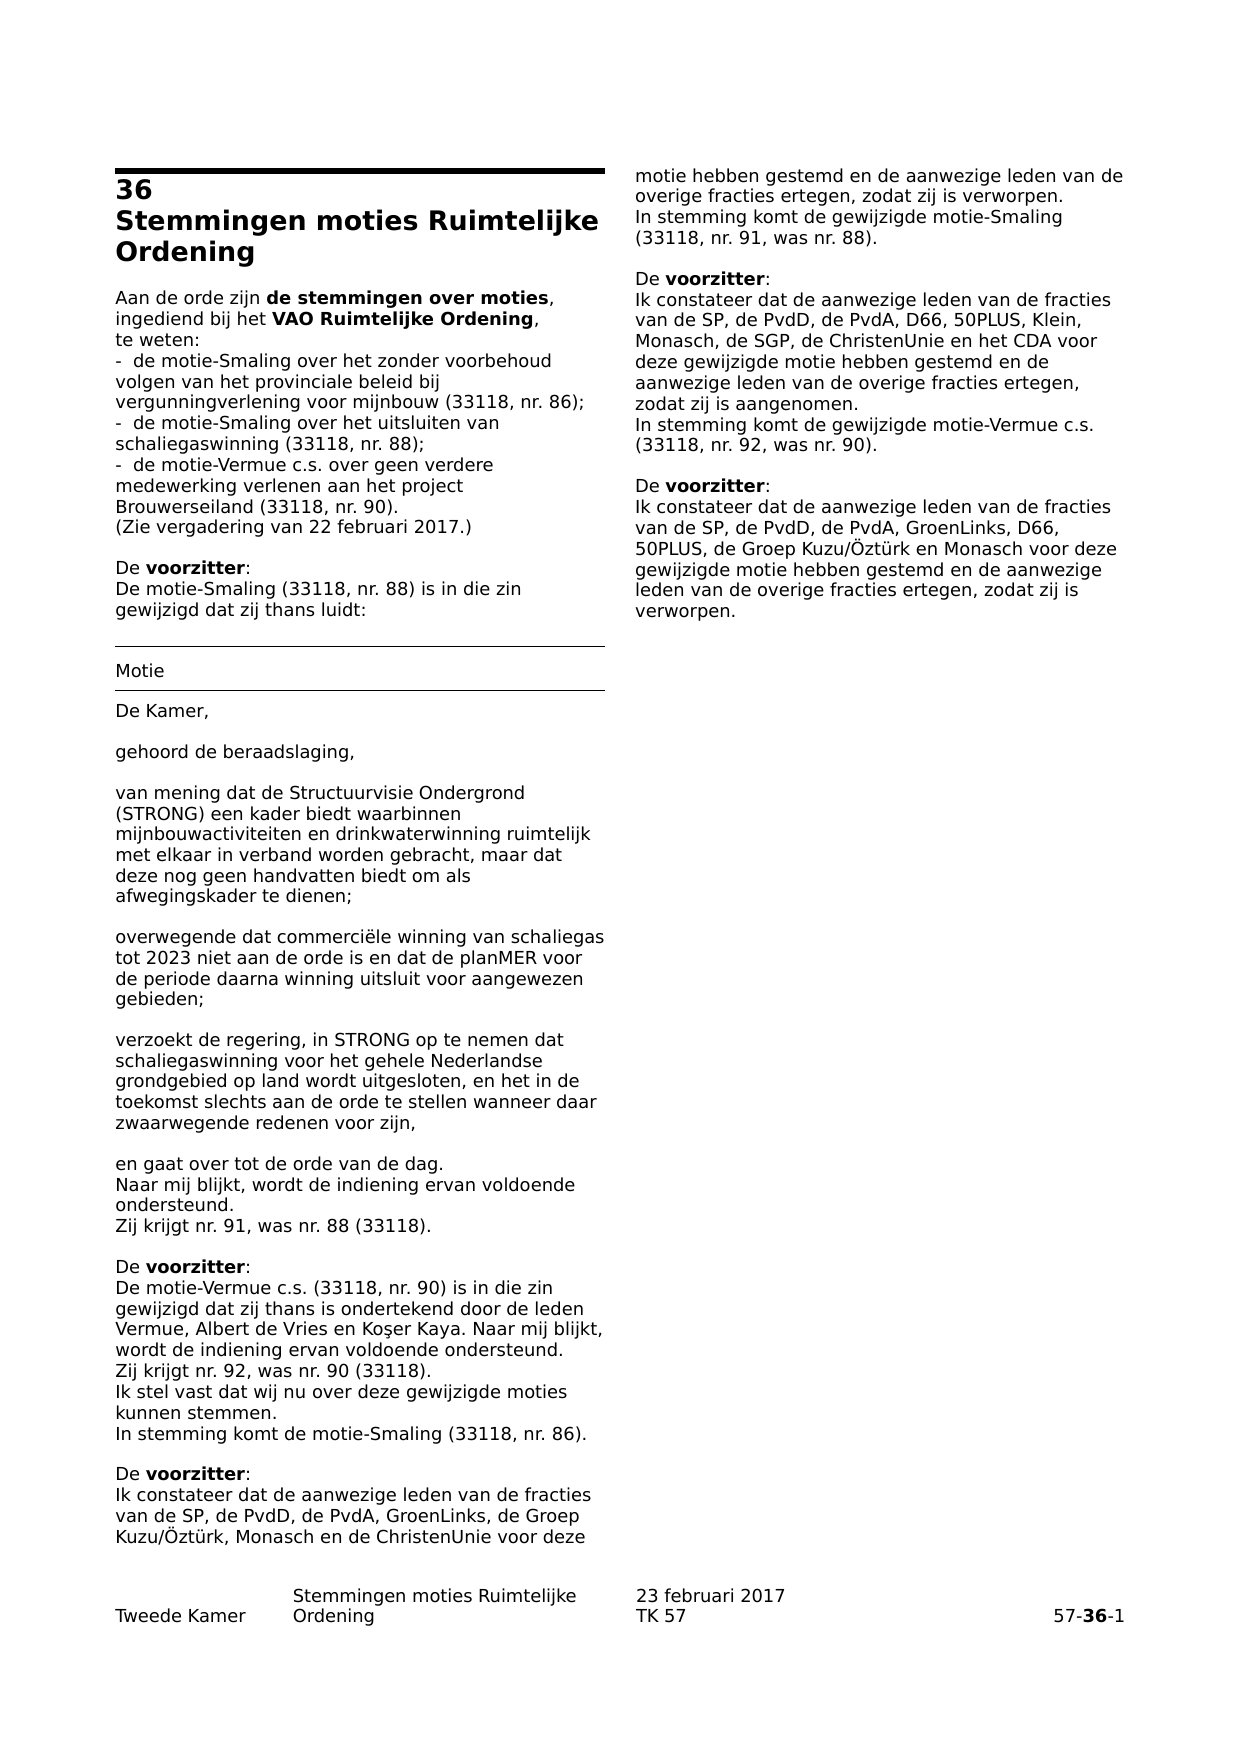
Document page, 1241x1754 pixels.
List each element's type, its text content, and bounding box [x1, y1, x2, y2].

title 36 Stemmingen moties Ruimtelijke Ordening [115, 174, 605, 268]
text gehoord de beraadslaging, [115, 742, 605, 763]
list de motie-Smaling over het zonder voorbehoud volgen van het provinciale beleid bij vergunningverlening voor mijnbouw (33118, nr. 86); [115, 351, 605, 413]
text te weten: [115, 330, 605, 351]
text en gaat over tot de orde van de dag. [115, 1153, 605, 1174]
text Ik constateer dat de aanwezige leden van de fracties van de SP, de PvdD, de PvdA, D66, 50PLUS, Klein, Monasch, de SGP, de ChristenUnie en het CDA voor deze gewijzigde motie hebben gestemd en de aanwezige leden van de overige fracties ertegen, zodat zij is aangenomen. [635, 289, 1125, 414]
text De motie-Smaling (33118, nr. 88) is in die zin gewijzigd dat zij thans luidt: [115, 579, 605, 621]
text van mening dat de Structuurvisie Ondergrond (STRONG) een kader biedt waarbinnen mijnbouwactiviteiten en drinkwaterwinning ruimtelijk met elkaar in verband worden gebracht, maar dat deze nog geen handvatten biedt om als afwegingskader te dienen; [115, 783, 605, 907]
text Naar mij blijkt, wordt de indiening ervan voldoende ondersteund. [115, 1174, 605, 1216]
text Ik stel vast dat wij nu over deze gewijzigde moties kunnen stemmen. [115, 1382, 605, 1423]
text Aan de orde zijn de stemmingen over moties, ingediend bij het VAO Ruimtelijke Ordening, [115, 288, 605, 330]
text De motie-Vermue c.s. (33118, nr. 90) is in die zin gewijzigd dat zij thans is ondertekend door de leden Vermue, Albert de Vries en Koşer Kaya. Naar mij blijkt, wordt de indiening ervan voldoende ondersteund. [115, 1277, 605, 1361]
text In stemming komt de gewijzigde motie-Vermue c.s. (33118, nr. 92, was nr. 90). [635, 414, 1125, 456]
text In stemming komt de motie-Smaling (33118, nr. 86). [115, 1423, 605, 1444]
text motie hebben gestemd en de aanwezige leden van de overige fracties ertegen, zodat zij is verworpen. [635, 165, 1125, 207]
text (Zie vergadering van 22 februari 2017.) [115, 517, 605, 538]
text De voorzitter: [115, 1257, 605, 1277]
text Motie [115, 660, 605, 681]
text De voorzitter: [635, 476, 1125, 497]
text Ik constateer dat de aanwezige leden van de fracties van de SP, de PvdD, de PvdA, GroenLinks, de Groep Kuzu/Öztürk, Monasch en de ChristenUnie voor deze [115, 1485, 605, 1547]
list de motie-Vermue c.s. over geen verdere medewerking verlenen aan het project Brouwerseiland (33118, nr. 90). [115, 455, 605, 517]
list de motie-Smaling over het uitsluiten van schaliegaswinning (33118, nr. 88); [115, 413, 605, 455]
text De voorzitter: [635, 269, 1125, 289]
text Zij krijgt nr. 92, was nr. 90 (33118). [115, 1361, 605, 1382]
text De Kamer, [115, 701, 605, 722]
text Zij krijgt nr. 91, was nr. 88 (33118). [115, 1216, 605, 1237]
text Ik constateer dat de aanwezige leden van de fracties van de SP, de PvdD, de PvdA, GroenLinks, D66, 50PLUS, de Groep Kuzu/Öztürk en Monasch voor deze gewijzigde motie hebben gestemd en de aanwezige leden van de overige fracties ertegen, zodat zij is verworpen. [635, 497, 1125, 622]
text De voorzitter: [115, 558, 605, 579]
text verzoekt de regering, in STRONG op te nemen dat schaliegaswinning voor het gehele Nederlandse grondgebied op land wordt uitgesloten, en het in de toekomst slechts aan de orde te stellen wanneer daar zwaarwegende redenen voor zijn, [115, 1030, 605, 1133]
text In stemming komt de gewijzigde motie-Smaling (33118, nr. 91, was nr. 88). [635, 207, 1125, 249]
text overwegende dat commerciële winning van schaliegas tot 2023 niet aan de orde is en dat de planMER voor de periode daarna winning uitsluit voor aangewezen gebieden; [115, 927, 605, 1010]
text De voorzitter: [115, 1464, 605, 1485]
